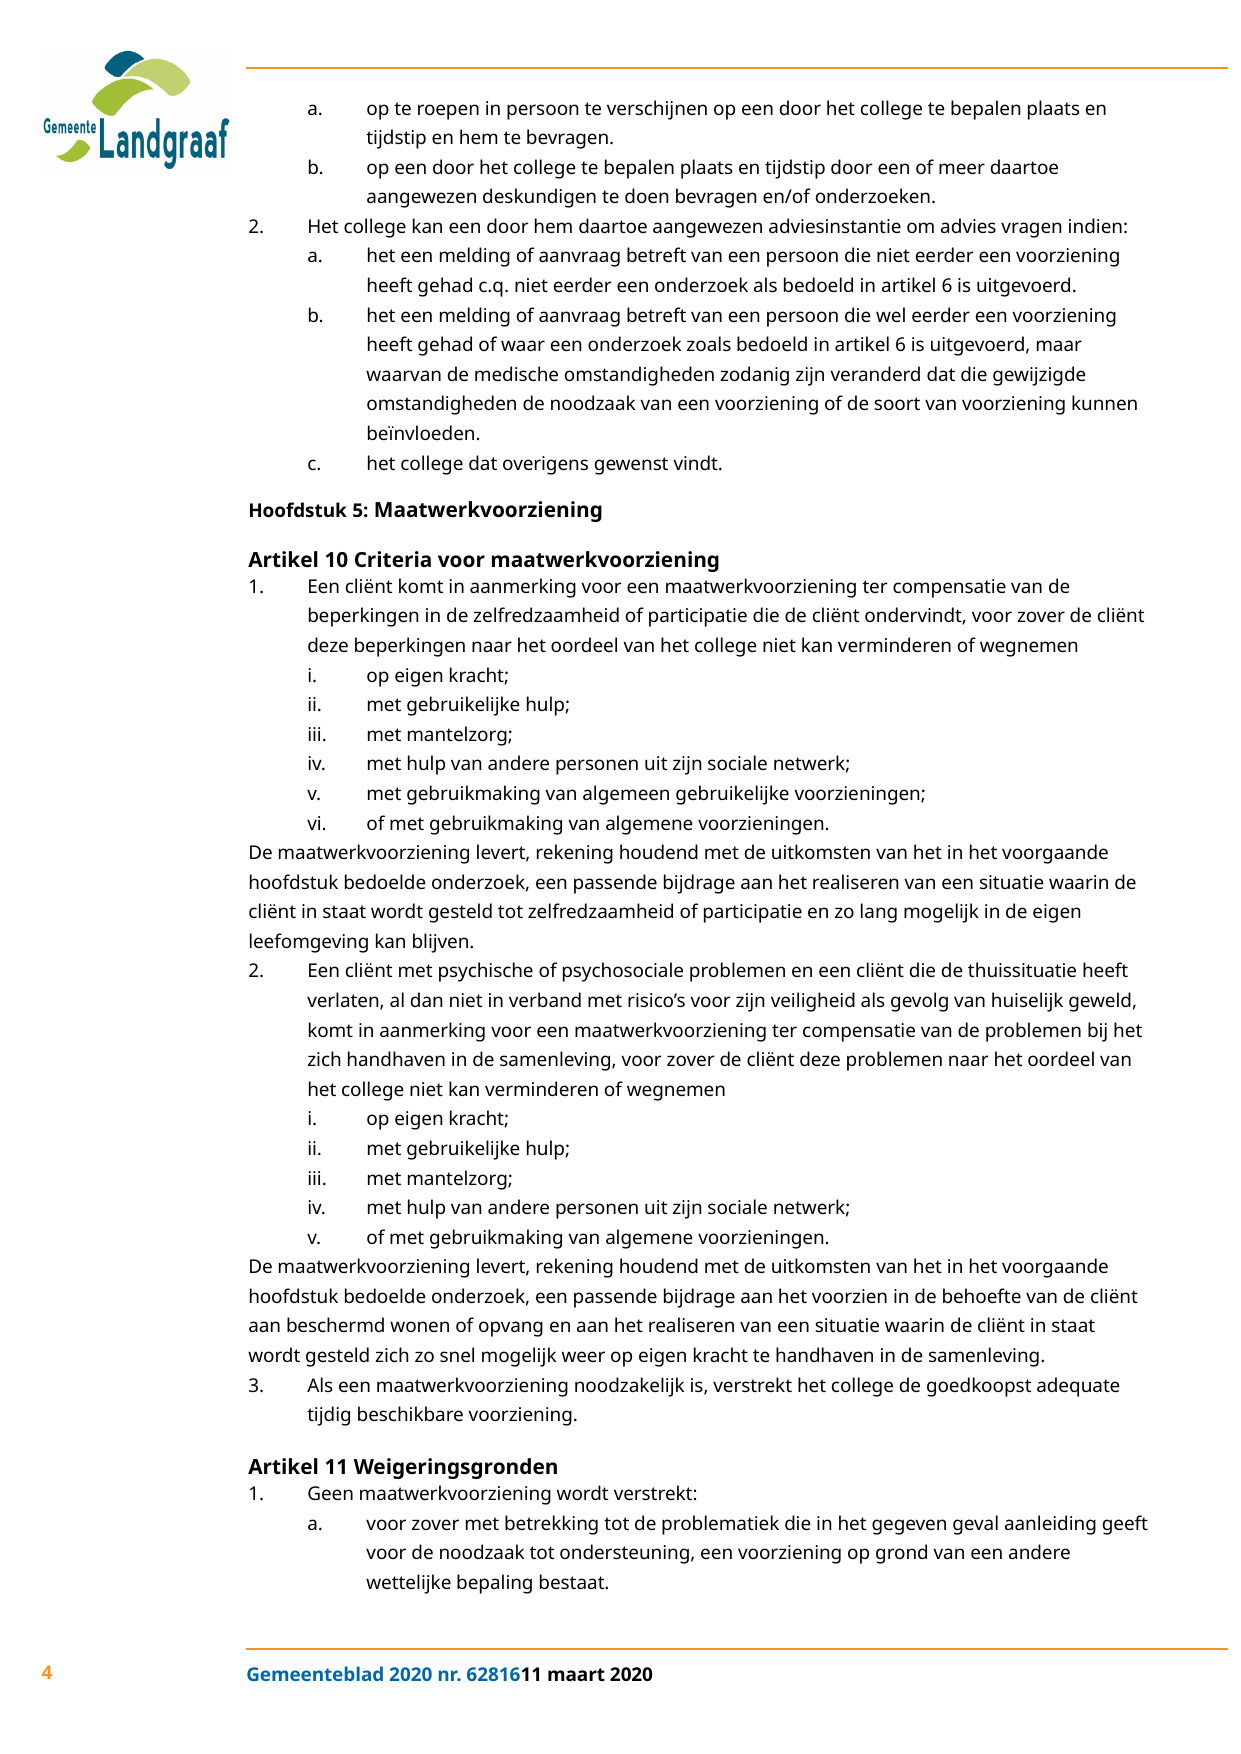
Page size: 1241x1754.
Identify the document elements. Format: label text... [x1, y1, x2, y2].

list met gebruikelijke hulp; [307, 1135, 1152, 1161]
list of met gebruikmaking van algemene voorzieningen. [307, 1224, 1152, 1250]
list het een melding of aanvraag betreft van een persoon die niet eerder een voorziening heeft gehad c.q. niet eerder een onderzoek als bedoeld in artikel 6 is uitgevoerd. [307, 243, 1152, 298]
list Geen maatwerkvoorziening wordt verstrekt: [248, 1480, 1152, 1506]
list op eigen kracht; [307, 662, 1152, 688]
list Als een maatwerkvoorziening noodzakelijk is, verstrekt het college de goedkoopst adequate tijdig beschikbare voorziening. [248, 1372, 1152, 1427]
list Een cliënt komt in aanmerking voor een maatwerkvoorziening ter compensatie van de beperkingen in de zelfredzaamheid of participatie die de cliënt ondervindt, voor zover de cliënt deze beperkingen naar het oordeel van het college niet kan verminderen of wegnemen [248, 573, 1152, 658]
text De maatwerkvoorziening levert, rekening houdend met de uitkomsten van het in het voorgaande hoofdstuk bedoelde onderzoek, een passende bijdrage aan het realiseren van een situatie waarin de cliënt in staat wordt gesteld tot zelfredzaamheid of participatie en zo lang mogelijk in de eigen leefomgeving kan blijven. [248, 839, 1152, 954]
list op te roepen in persoon te verschijnen op een door het college te bepalen plaats en tijdstip en hem te bevragen. [307, 95, 1152, 150]
list op eigen kracht; [307, 1106, 1152, 1131]
list met gebruikelijke hulp; [307, 691, 1152, 717]
text Artikel 11 Weigeringsgronden [248, 1452, 1152, 1480]
list voor zover met betrekking tot de problematiek die in het gegeven geval aanleiding geeft voor de noodzaak tot ondersteuning, een voorziening op grond van een andere wettelijke bepaling bestaat. [307, 1510, 1152, 1595]
text Artikel 10 Criteria voor maatwerkvoorziening [248, 545, 1152, 573]
list met mantelzorg; [307, 1165, 1152, 1191]
list of met gebruikmaking van algemene voorzieningen. [307, 810, 1152, 836]
list Een cliënt met psychische of psychosociale problemen en een cliënt die de thuissituatie heeft verlaten, al dan niet in verband met risico’s voor zijn veiligheid als gevolg van huiselijk geweld, komt in aanmerking voor een maatwerkvoorziening ter compensatie van de problemen bij het zich handhaven in de samenleving, voor zover de cliënt deze problemen naar het oordeel van het college niet kan verminderen of wegnemen [248, 958, 1152, 1102]
list het college dat overigens gewenst vindt. [307, 450, 1152, 476]
list Het college kan een door hem daartoe aangewezen adviesinstantie om advies vragen indien: [248, 213, 1152, 239]
list met gebruikmaking van algemeen gebruikelijke voorzieningen; [307, 780, 1152, 806]
list met hulp van andere personen uit zijn sociale netwerk; [307, 751, 1152, 776]
text De maatwerkvoorziening levert, rekening houdend met de uitkomsten van het in het voorgaande hoofdstuk bedoelde onderzoek, een passende bijdrage aan het voorzien in de behoefte van de cliënt aan beschermd wonen of opvang en aan het realiseren van een situatie waarin de cliënt in staat wordt gesteld zich zo snel mogelijk weer op eigen kracht te handhaven in de samenleving. [248, 1253, 1152, 1368]
text Hoofdstuk 5: Maatwerkvoorziening [248, 495, 1152, 524]
list met hulp van andere personen uit zijn sociale netwerk; [307, 1194, 1152, 1220]
picture [41, 47, 231, 172]
list op een door het college te bepalen plaats en tijdstip door een of meer daartoe aangewezen deskundigen te doen bevragen en/of onderzoeken. [307, 154, 1152, 209]
list het een melding of aanvraag betreft van een persoon die wel eerder een voorziening heeft gehad of waar een onderzoek zoals bedoeld in artikel 6 is uitgevoerd, maar waarvan de medische omstandigheden zodanig zijn veranderd dat die gewijzigde omstandigheden de noodzaak van een voorziening of de soort van voorziening kunnen beïnvloeden. [307, 302, 1152, 446]
list met mantelzorg; [307, 721, 1152, 747]
